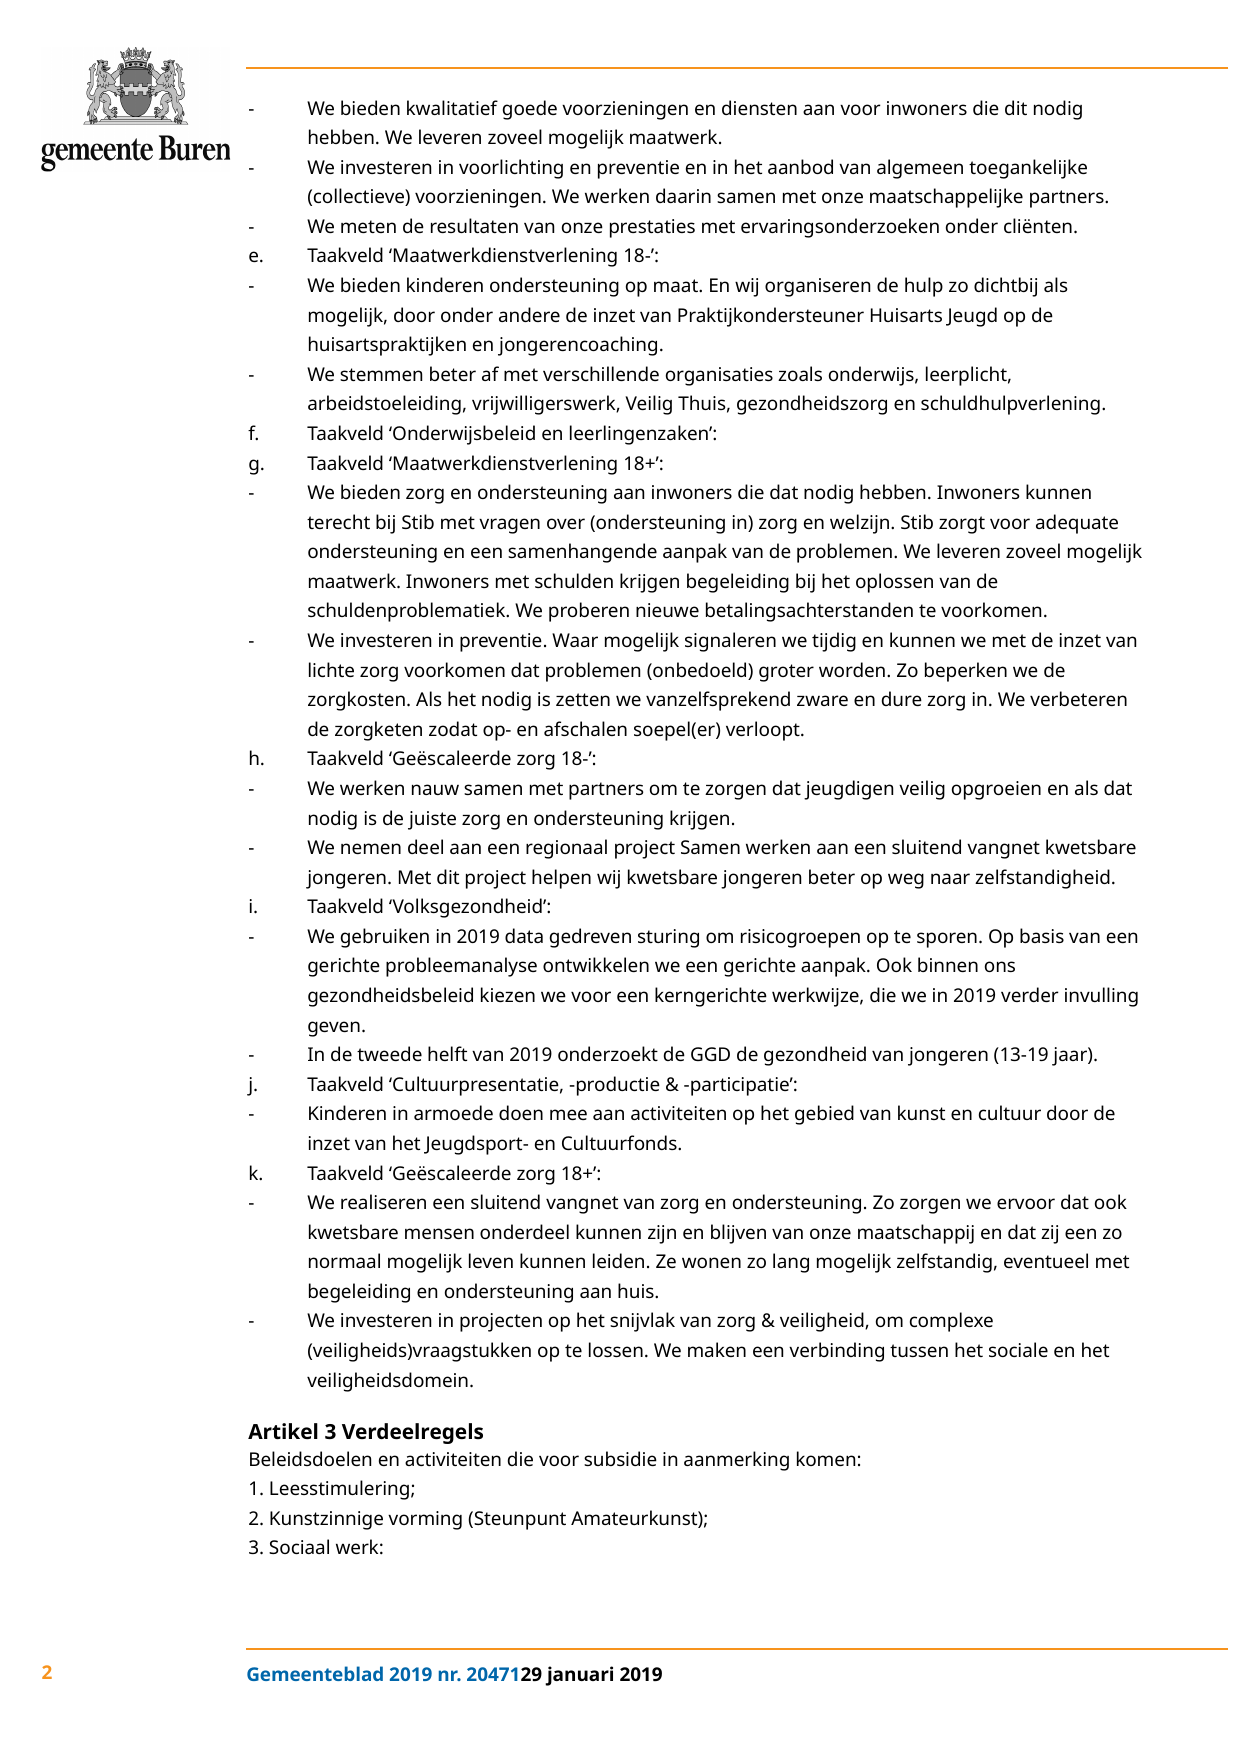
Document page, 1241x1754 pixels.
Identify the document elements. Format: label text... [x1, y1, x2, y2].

list We nemen deel aan een regionaal project Samen werken aan een sluitend vangnet kwetsbare jongeren. Met dit project helpen wij kwetsbare jongeren beter op weg naar zelfstandigheid. [248, 834, 1152, 890]
list We realiseren een sluitend vangnet van zorg en ondersteuning. Zo zorgen we ervoor dat ook kwetsbare mensen onderdeel kunnen zijn en blijven van onze maatschappij en dat zij een zo normaal mogelijk leven kunnen leiden. Ze wonen zo lang mogelijk zelfstandig, eventueel met begeleiding en ondersteuning aan huis. [248, 1189, 1152, 1304]
list Taakveld ‘Maatwerkdienstverlening 18-’: [248, 243, 1152, 268]
list We investeren in preventie. Waar mogelijk signaleren we tijdig en kunnen we met de inzet van lichte zorg voorkomen dat problemen (onbedoeld) groter worden. Zo beperken we de zorgkosten. Als het nodig is zetten we vanzelfsprekend zware en dure zorg in. We verbeteren de zorgketen zodat op- en afschalen soepel(er) verloopt. [248, 627, 1152, 742]
list We bieden kwalitatief goede voorzieningen en diensten aan voor inwoners die dit nodig hebben. We leveren zoveel mogelijk maatwerk. [248, 95, 1152, 150]
list We investeren in voorlichting en preventie en in het aanbod van algemeen toegankelijke (collectieve) voorzieningen. We werken daarin samen met onze maatschappelijke partners. [248, 154, 1152, 209]
list Taakveld ‘Maatwerkdienstverlening 18+’: [248, 450, 1152, 476]
list We stemmen beter af met verschillende organisaties zoals onderwijs, leerplicht, arbeidstoeleiding, vrijwilligerswerk, Veilig Thuis, gezondheidszorg en schuldhulpverlening. [248, 361, 1152, 416]
list Kinderen in armoede doen mee aan activiteiten op het gebied van kunst en cultuur door de inzet van het Jeugdsport- en Cultuurfonds. [248, 1101, 1152, 1156]
text Beleidsdoelen en activiteiten die voor subsidie in aanmerking komen: [248, 1446, 1152, 1471]
text 3. Sociaal werk: [248, 1534, 1152, 1560]
list We bieden kinderen ondersteuning op maat. En wij organiseren de hulp zo dichtbij als mogelijk, door onder andere de inzet van Praktijkondersteuner Huisarts Jeugd op de huisartspraktijken en jongerencoaching. [248, 272, 1152, 357]
text Artikel 3 Verdeelregels [248, 1417, 1152, 1446]
list We bieden zorg en ondersteuning aan inwoners die dat nodig hebben. Inwoners kunnen terecht bij Stib met vragen over (ondersteuning in) zorg en welzijn. Stib zorgt voor adequate ondersteuning en een samenhangende aanpak van de problemen. We leveren zoveel mogelijk maatwerk. Inwoners met schulden krijgen begeleiding bij het oplossen van de schuldenproblematiek. We proberen nieuwe betalingsachterstanden te voorkomen. [248, 479, 1152, 623]
text 1. Leesstimulering; [248, 1475, 1152, 1501]
list In de tweede helft van 2019 onderzoekt de GGD de gezondheid van jongeren (13-19 jaar). [248, 1041, 1152, 1067]
list Taakveld ‘Volksgezondheid’: [248, 893, 1152, 919]
list Taakveld ‘Cultuurpresentatie, -productie & -participatie’: [248, 1071, 1152, 1097]
list Taakveld ‘Geëscaleerde zorg 18-’: [248, 746, 1152, 771]
list We investeren in projecten op het snijvlak van zorg & veiligheid, om complexe (veiligheids)vraagstukken op te lossen. We maken een verbinding tussen het sociale en het veiligheidsdomein. [248, 1308, 1152, 1393]
list We gebruiken in 2019 data gedreven sturing om risicogroepen op te sporen. Op basis van een gerichte probleemanalyse ontwikkelen we een gerichte aanpak. Ook binnen ons gezondheidsbeleid kiezen we voor een kerngerichte werkwijze, die we in 2019 verder invulling geven. [248, 923, 1152, 1038]
list Taakveld ‘Onderwijsbeleid en leerlingenzaken’: [248, 420, 1152, 446]
list Taakveld ‘Geëscaleerde zorg 18+’: [248, 1160, 1152, 1186]
list We meten de resultaten van onze prestaties met ervaringsonderzoeken onder cliënten. [248, 213, 1152, 239]
text 2. Kunstzinnige vorming (Steunpunt Amateurkunst); [248, 1505, 1152, 1531]
picture [41, 47, 231, 172]
list We werken nauw samen met partners om te zorgen dat jeugdigen veilig opgroeien en als dat nodig is de juiste zorg en ondersteuning krijgen. [248, 775, 1152, 831]
